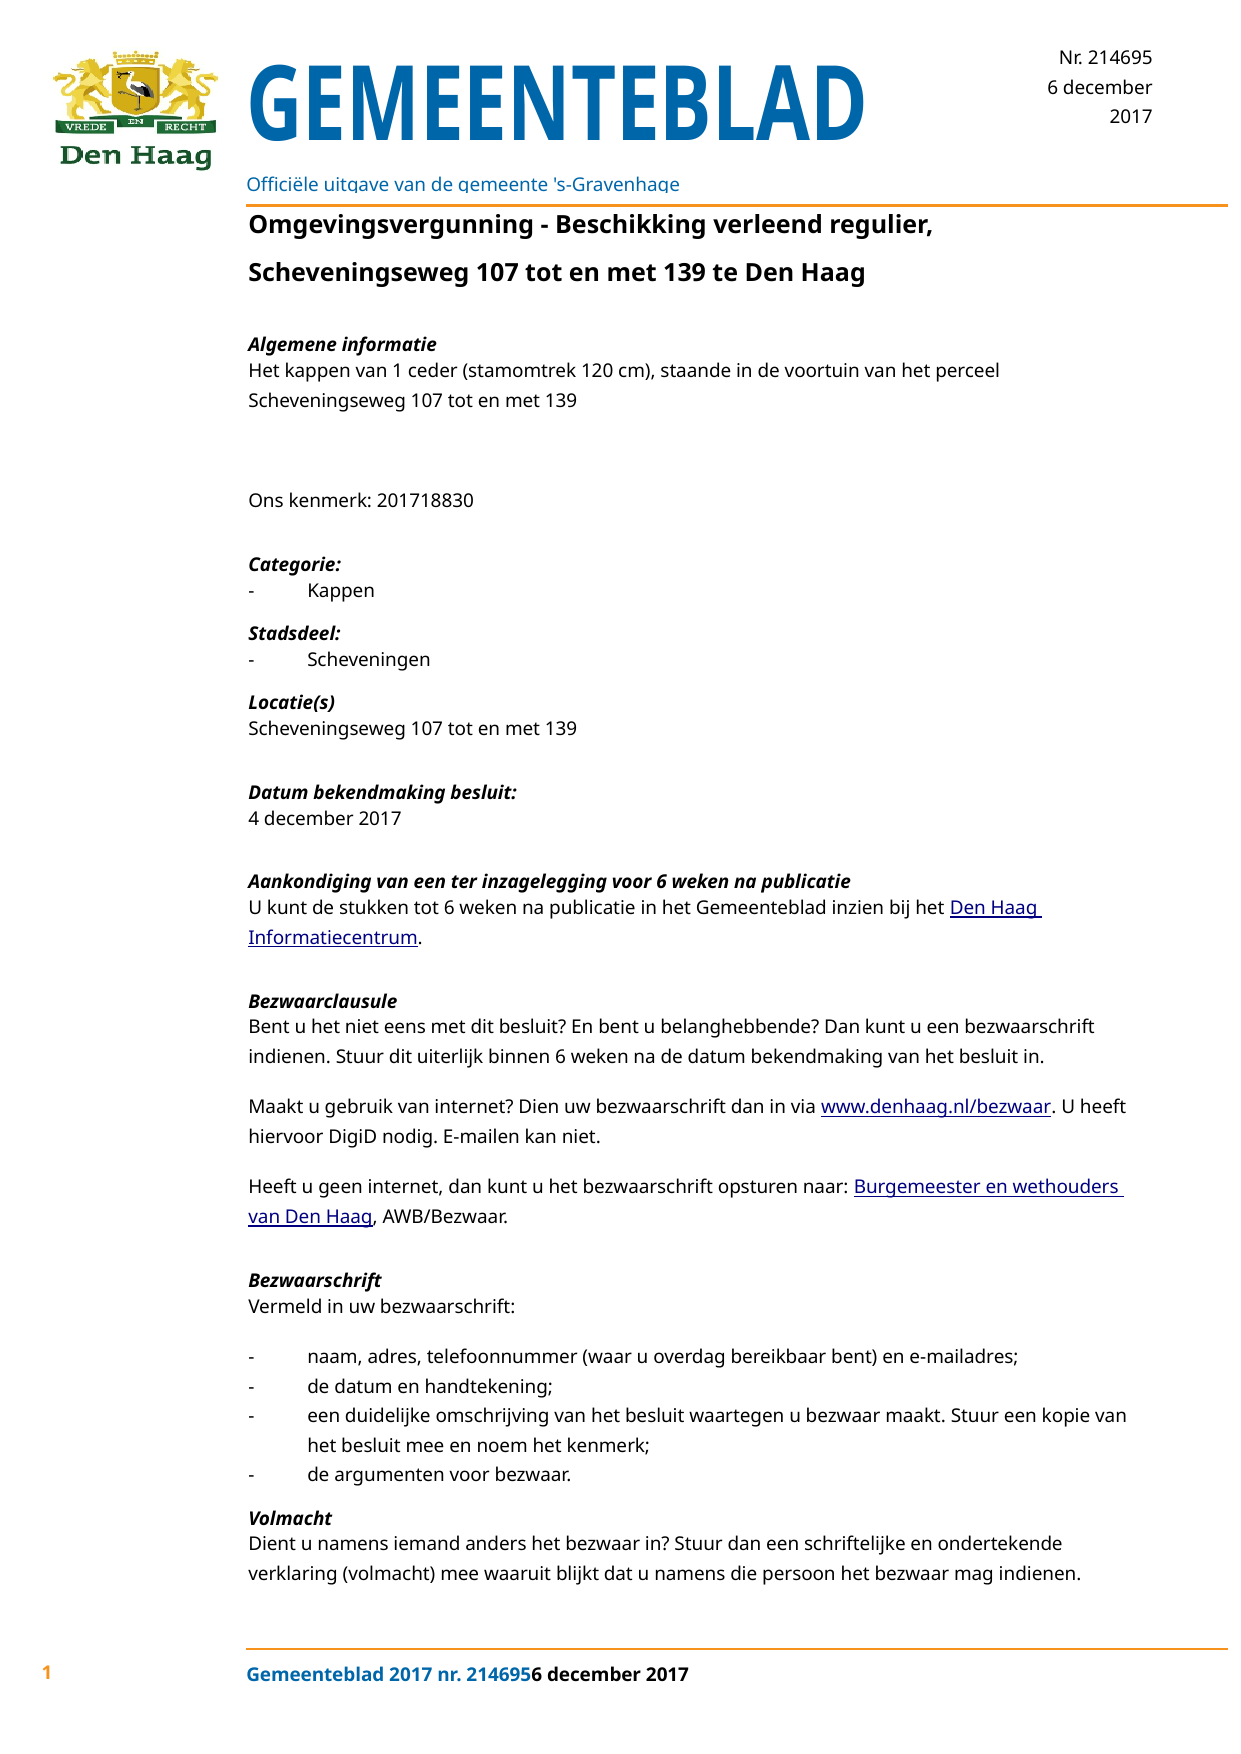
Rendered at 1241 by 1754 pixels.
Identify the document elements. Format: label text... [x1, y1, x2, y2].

text Algemene informatie [248, 331, 1152, 357]
text Het kappen van 1 ceder (stamomtrek 120 cm), staande in de voortuin van het perceel Scheveningseweg 107 tot en met 139 [248, 357, 1152, 412]
list een duidelijke omschrijving van het besluit waartegen u bezwaar maakt. Stuur een kopie van het besluit mee en noem het kenmerk; [248, 1402, 1152, 1458]
text Locatie(s) [248, 689, 1152, 715]
list Kappen [248, 577, 1152, 603]
text Aankondiging van een ter inzagelegging voor 6 weken na publicatie [248, 869, 1152, 894]
list naam, adres, telefoonnummer (waar u overdag bereikbaar bent) en e-mailadres; [248, 1343, 1152, 1369]
text Bent u het niet eens met dit besluit? En bent u belanghebbende? Dan kunt u een bezwaarschrift indienen. Stuur dit uiterlijk binnen 6 weken na de datum bekendmaking van het besluit in. [248, 1014, 1152, 1069]
text Ons kenmerk: 201718830 [248, 488, 1152, 513]
text 4 december 2017 [248, 805, 1152, 830]
text Datum bekendmaking besluit: [248, 779, 1152, 805]
list Scheveningen [248, 646, 1152, 672]
text Omgevingsvergunning - Beschikking verleend regulier, Scheveningseweg 107 tot en met 139 te Den Haag [248, 207, 1152, 288]
list de argumenten voor bezwaar. [248, 1462, 1152, 1487]
text Bezwaarclausule [248, 988, 1152, 1014]
text Scheveningseweg 107 tot en met 139 [248, 715, 1152, 741]
text U kunt de stukken tot 6 weken na publicatie in het Gemeenteblad inzien bij het Den Haag Informatiecentrum. [248, 894, 1152, 950]
text Stadsdeel: [248, 620, 1152, 646]
picture [41, 47, 231, 172]
text Maakt u gebruik van internet? Dien uw bezwaarschrift dan in via www.denhaag.nl/bezwaar. U heeft hiervoor DigiD nodig. E-mailen kan niet. [248, 1094, 1152, 1149]
text Volmacht [248, 1505, 1152, 1531]
text Dient u namens iemand anders het bezwaar in? Stuur dan een schriftelijke en ondertekende verklaring (volmacht) mee waaruit blijkt dat u namens die persoon het bezwaar mag indienen. [248, 1531, 1152, 1586]
text Categorie: [248, 552, 1152, 577]
text Bezwaarschrift [248, 1267, 1152, 1293]
text Heeft u geen internet, dan kunt u het bezwaarschrift opsturen naar: Burgemeester en wethouders van Den Haag, AWB/Bezwaar. [248, 1174, 1152, 1229]
list de datum en handtekening; [248, 1373, 1152, 1399]
text Vermeld in uw bezwaarschrift: [248, 1293, 1152, 1319]
